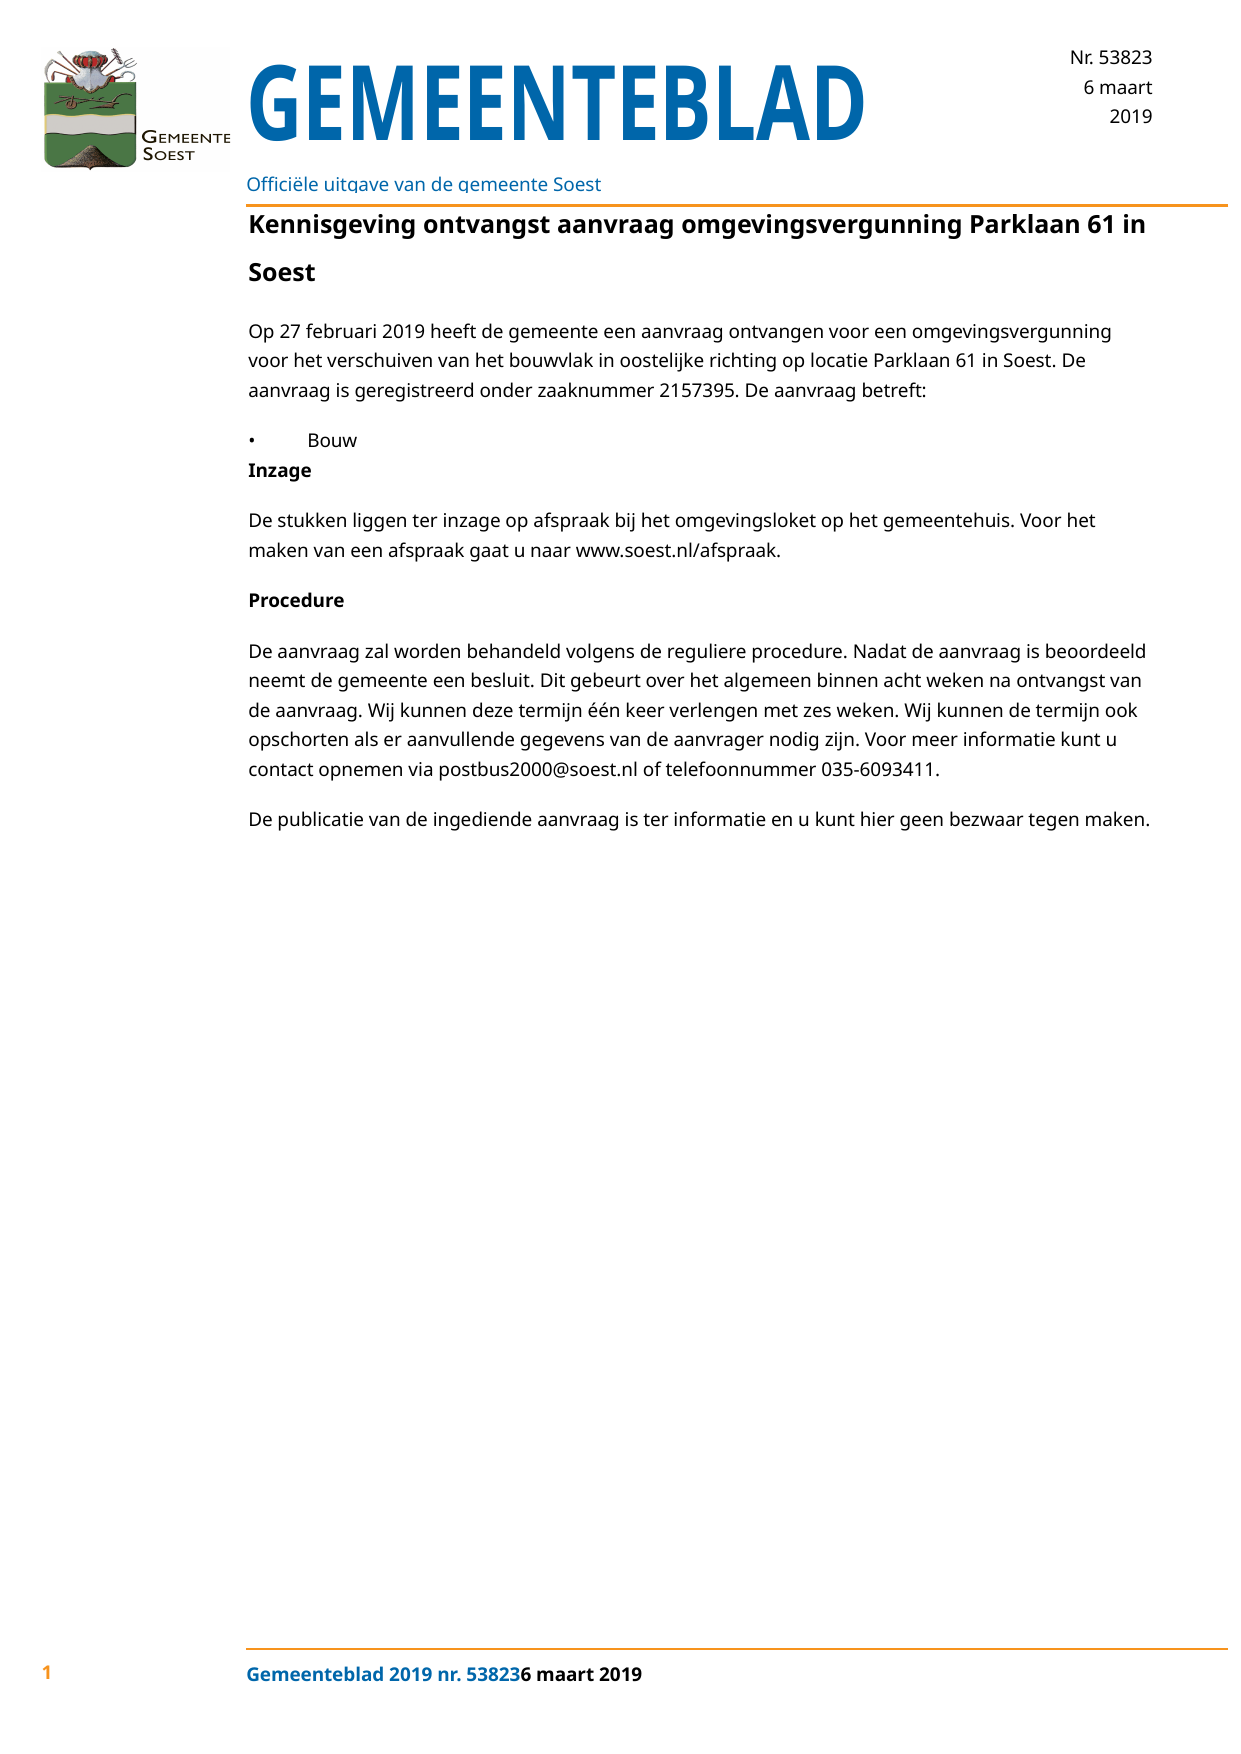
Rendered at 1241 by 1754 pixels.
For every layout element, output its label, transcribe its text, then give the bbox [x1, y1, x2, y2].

text De aanvraag zal worden behandeld volgens de reguliere procedure. Nadat de aanvraag is beoordeeld neemt de gemeente een besluit. Dit gebeurt over het algemeen binnen acht weken na ontvangst van de aanvraag. Wij kunnen deze termijn één keer verlengen met zes weken. Wij kunnen de termijn ook opschorten als er aanvullende gegevens van de aanvrager nodig zijn. Voor meer informatie kunt u contact opnemen via postbus2000@soest.nl of telefoonnummer 035-6093411. [248, 638, 1152, 782]
text De publicatie van de ingediende aanvraag is ter informatie en u kunt hier geen bezwaar tegen maken. [248, 807, 1152, 832]
text De stukken liggen ter inzage op afspraak bij het omgevingsloket op het gemeentehuis. Voor het maken van een afspraak gaat u naar www.soest.nl/afspraak. [248, 507, 1152, 563]
list Bouw [248, 427, 1152, 453]
picture [41, 47, 231, 172]
text Inzage [248, 457, 1152, 483]
text Op 27 februari 2019 heeft de gemeente een aanvraag ontvangen voor een omgevingsvergunning voor het verschuiven van het bouwvlak in oostelijke richting op locatie Parklaan 61 in Soest. De aanvraag is geregistreerd onder zaaknummer 2157395. De aanvraag betreft: [248, 318, 1152, 403]
text Kennisgeving ontvangst aanvraag omgevingsvergunning Parklaan 61 in Soest [248, 207, 1152, 288]
text Procedure [248, 587, 1152, 613]
